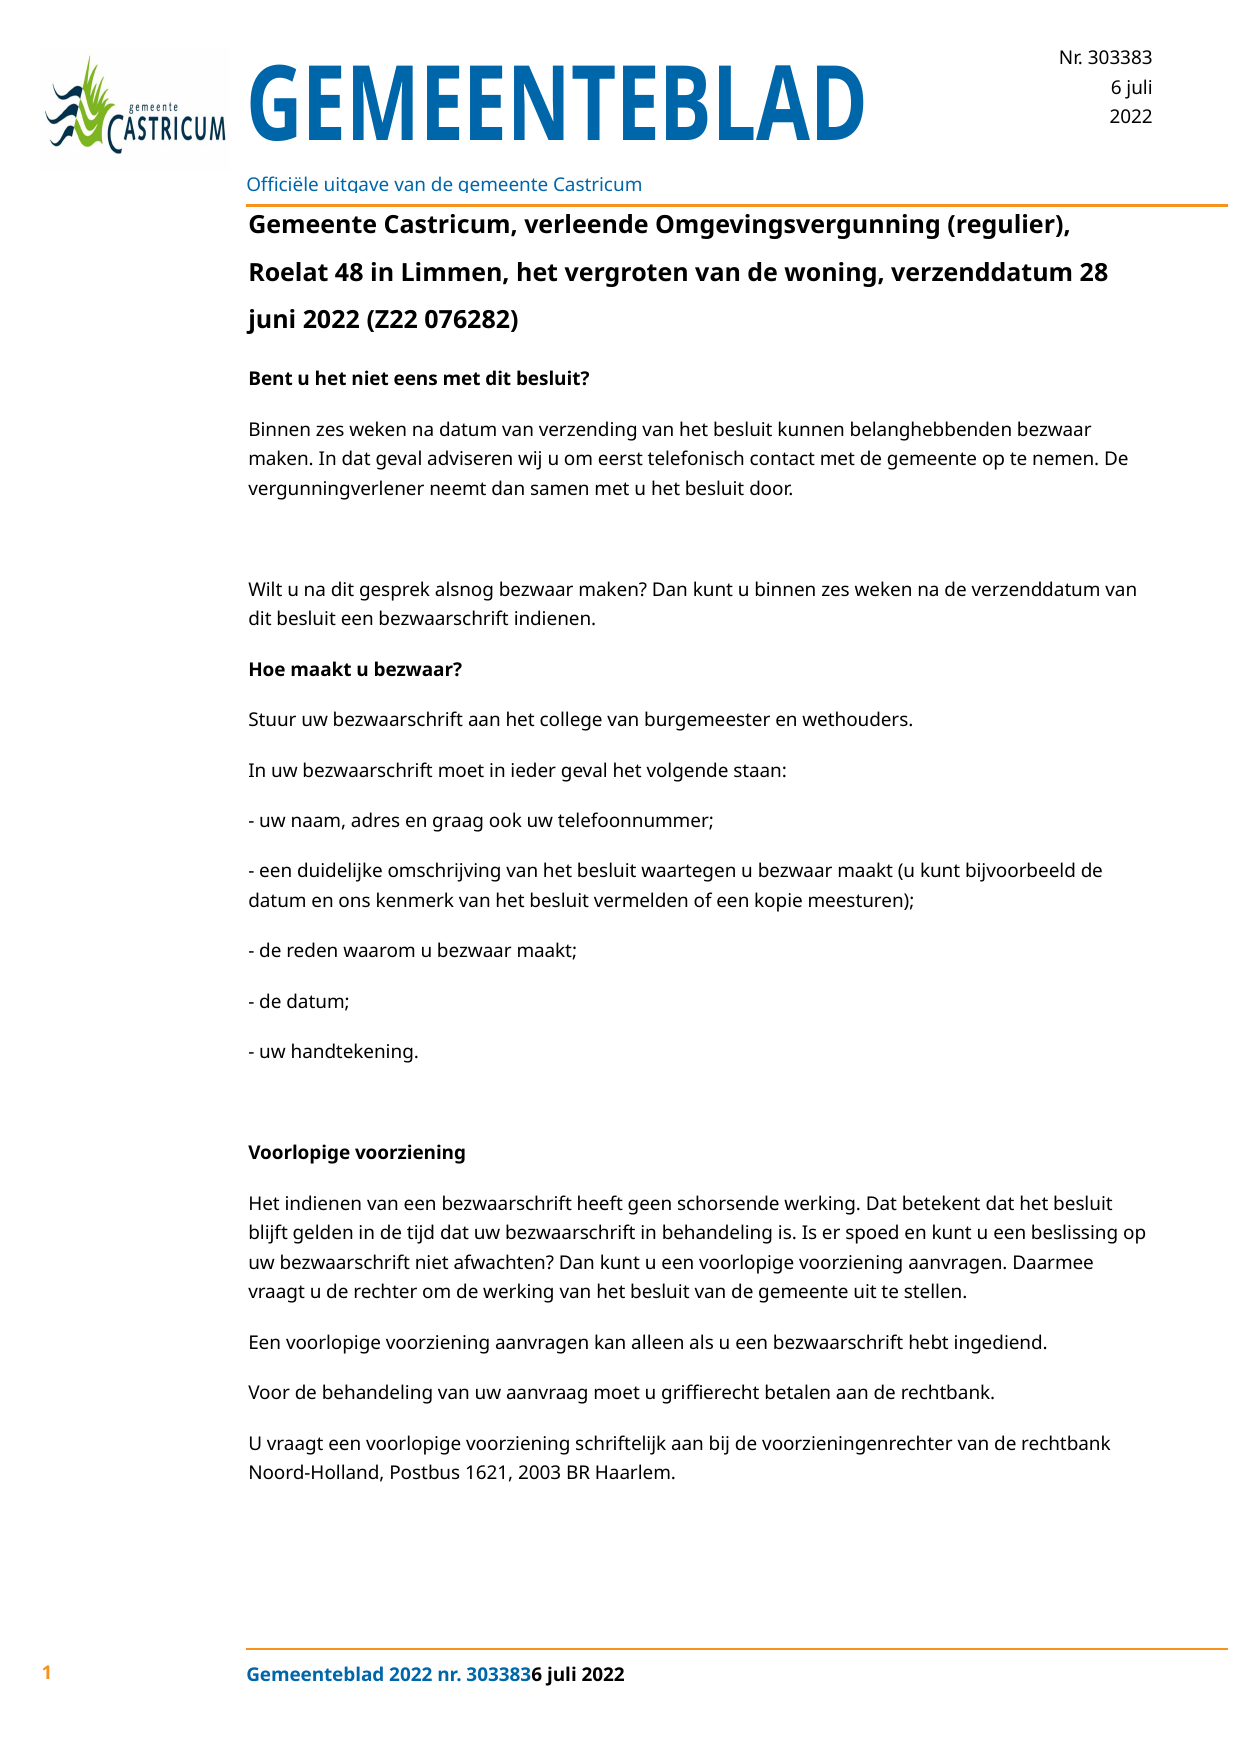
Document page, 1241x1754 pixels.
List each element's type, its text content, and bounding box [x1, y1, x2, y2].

text Het indienen van een bezwaarschrift heeft geen schorsende werking. Dat betekent dat het besluit blijft gelden in de tijd dat uw bezwaarschrift in behandeling is. Is er spoed en kunt u een beslissing op uw bezwaarschrift niet afwachten? Dan kunt u een voorlopige voorziening aanvragen. Daarmee vraagt u de rechter om de werking van het besluit van de gemeente uit te stellen. [248, 1190, 1152, 1304]
text - uw handtekening. [248, 1038, 1152, 1064]
text U vraagt een voorlopige voorziening schriftelijk aan bij de voorzieningenrechter van de rechtbank Noord-Holland, Postbus 1621, 2003 BR Haarlem. [248, 1430, 1152, 1485]
text In uw bezwaarschrift moet in ieder geval het volgende staan: [248, 757, 1152, 782]
text Voorlopige voorziening [248, 1139, 1152, 1165]
text Wilt u na dit gesprek alsnog bezwaar maken? Dan kunt u binnen zes weken na de verzenddatum van dit besluit een bezwaarschrift indienen. [248, 576, 1152, 631]
text - de reden waarom u bezwaar maakt; [248, 938, 1152, 963]
text Een voorlopige voorziening aanvragen kan alleen als u een bezwaarschrift hebt ingediend. [248, 1329, 1152, 1354]
text Stuur uw bezwaarschrift aan het college van burgemeester en wethouders. [248, 706, 1152, 732]
text - uw naam, adres en graag ook uw telefoonnummer; [248, 807, 1152, 833]
text Gemeente Castricum, verleende Omgevingsvergunning (regulier), Roelat 48 in Limmen, het vergroten van de woning, verzenddatum 28 juni 2022 (Z22 076282) [248, 207, 1152, 336]
text Bent u het niet eens met dit besluit? [248, 366, 1152, 391]
picture [41, 47, 231, 172]
text Voor de behandeling van uw aanvraag moet u griffierecht betalen aan de rechtbank. [248, 1379, 1152, 1405]
text Binnen zes weken na datum van verzending van het besluit kunnen belanghebbenden bezwaar maken. In dat geval adviseren wij u om eerst telefonisch contact met de gemeente op te nemen. De vergunningverlener neemt dan samen met u het besluit door. [248, 416, 1152, 501]
text - de datum; [248, 988, 1152, 1014]
text Hoe maakt u bezwaar? [248, 656, 1152, 682]
text - een duidelijke omschrijving van het besluit waartegen u bezwaar maakt (u kunt bijvoorbeeld de datum en ons kenmerk van het besluit vermelden of een kopie meesturen); [248, 858, 1152, 913]
